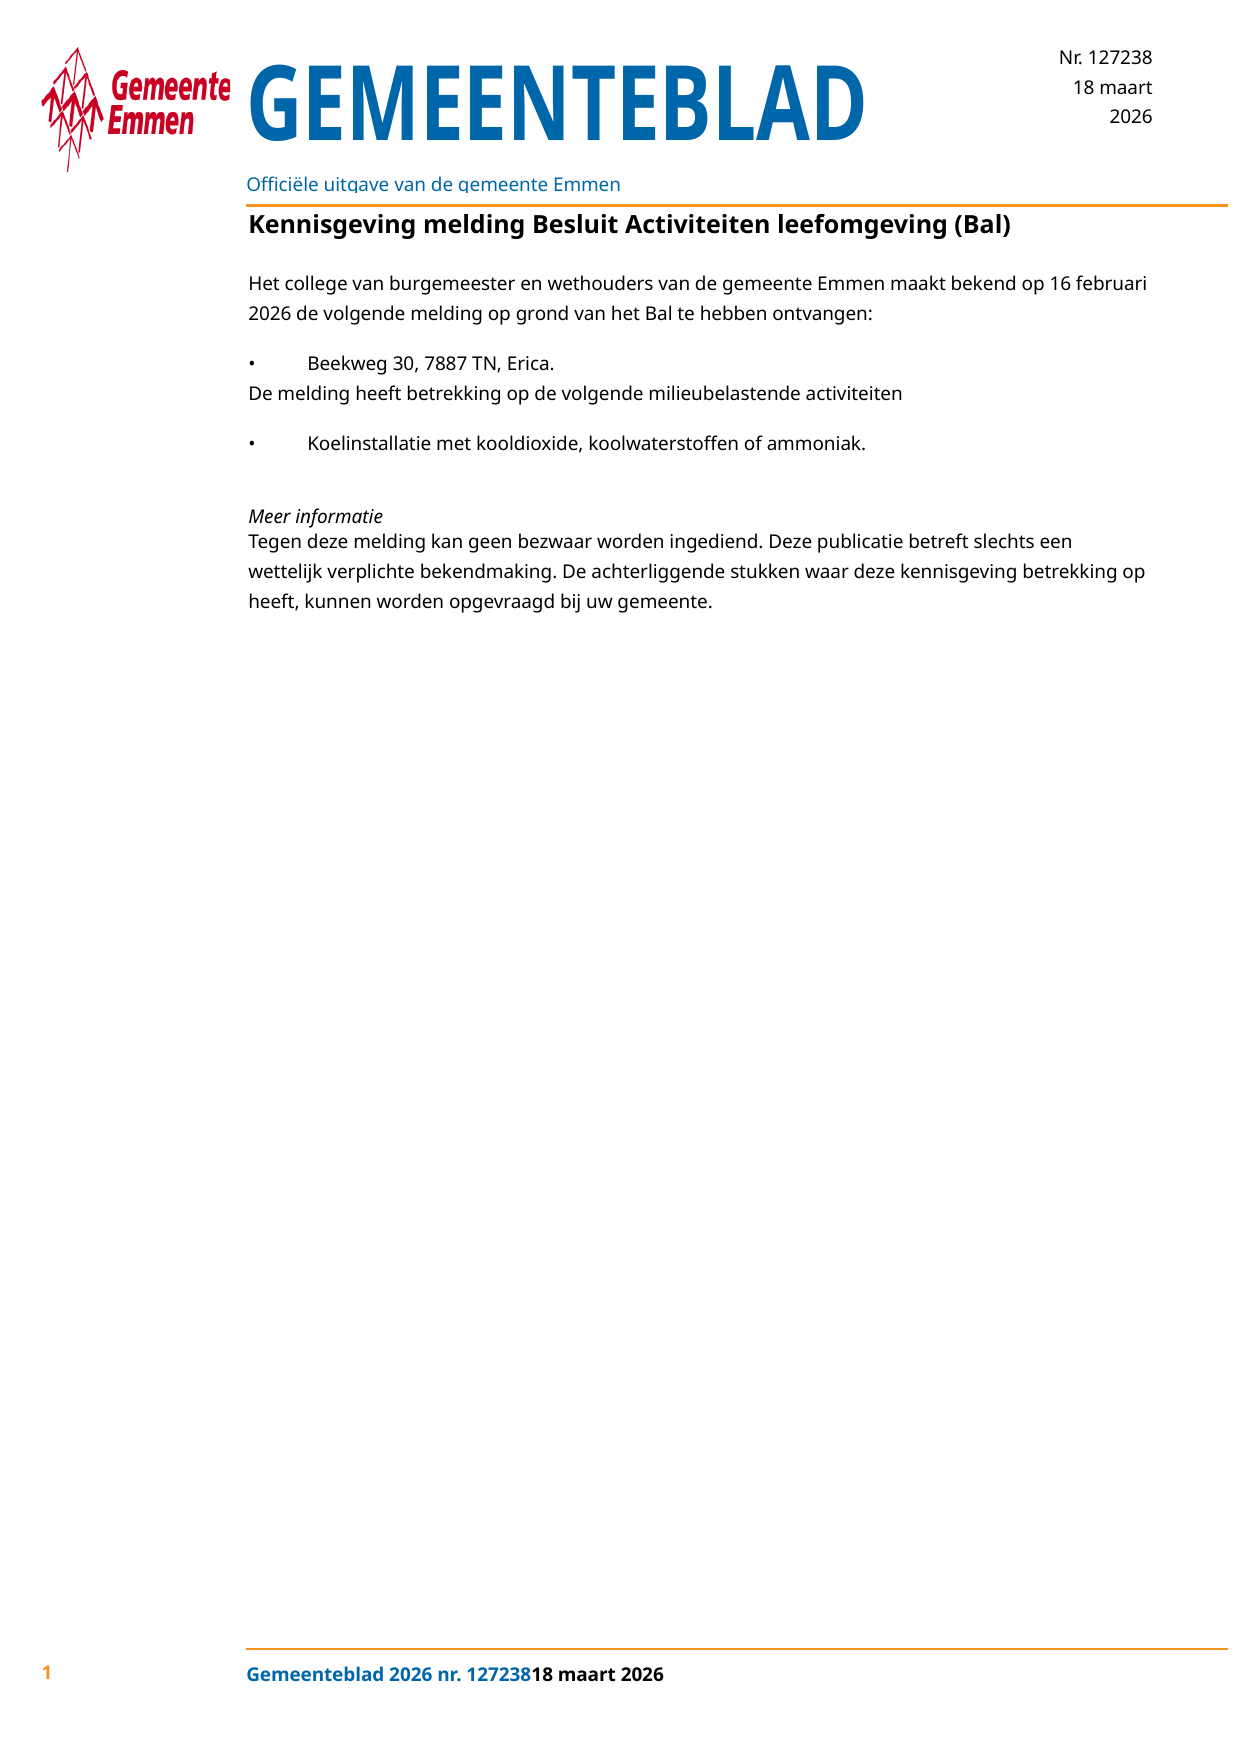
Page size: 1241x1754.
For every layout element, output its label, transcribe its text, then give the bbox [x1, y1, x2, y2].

list Beekweg 30, 7887 TN, Erica. [248, 350, 1152, 376]
list Koelinstallatie met kooldioxide, koolwaterstoffen of ammoniak. [248, 430, 1152, 456]
picture [41, 47, 231, 172]
text De melding heeft betrekking op de volgende milieubelastende activiteiten [248, 380, 1152, 406]
text Het college van burgemeester en wethouders van de gemeente Emmen maakt bekend op 16 februari 2026 de volgende melding op grond van het Bal te hebben ontvangen: [248, 270, 1152, 326]
text Meer informatie [248, 503, 1152, 529]
text Tegen deze melding kan geen bezwaar worden ingediend. Deze publicatie betreft slechts een wettelijk verplichte bekendmaking. De achterliggende stukken waar deze kennisgeving betrekking op heeft, kunnen worden opgevraagd bij uw gemeente. [248, 529, 1152, 614]
text Kennisgeving melding Besluit Activiteiten leefomgeving (Bal) [248, 207, 1152, 241]
